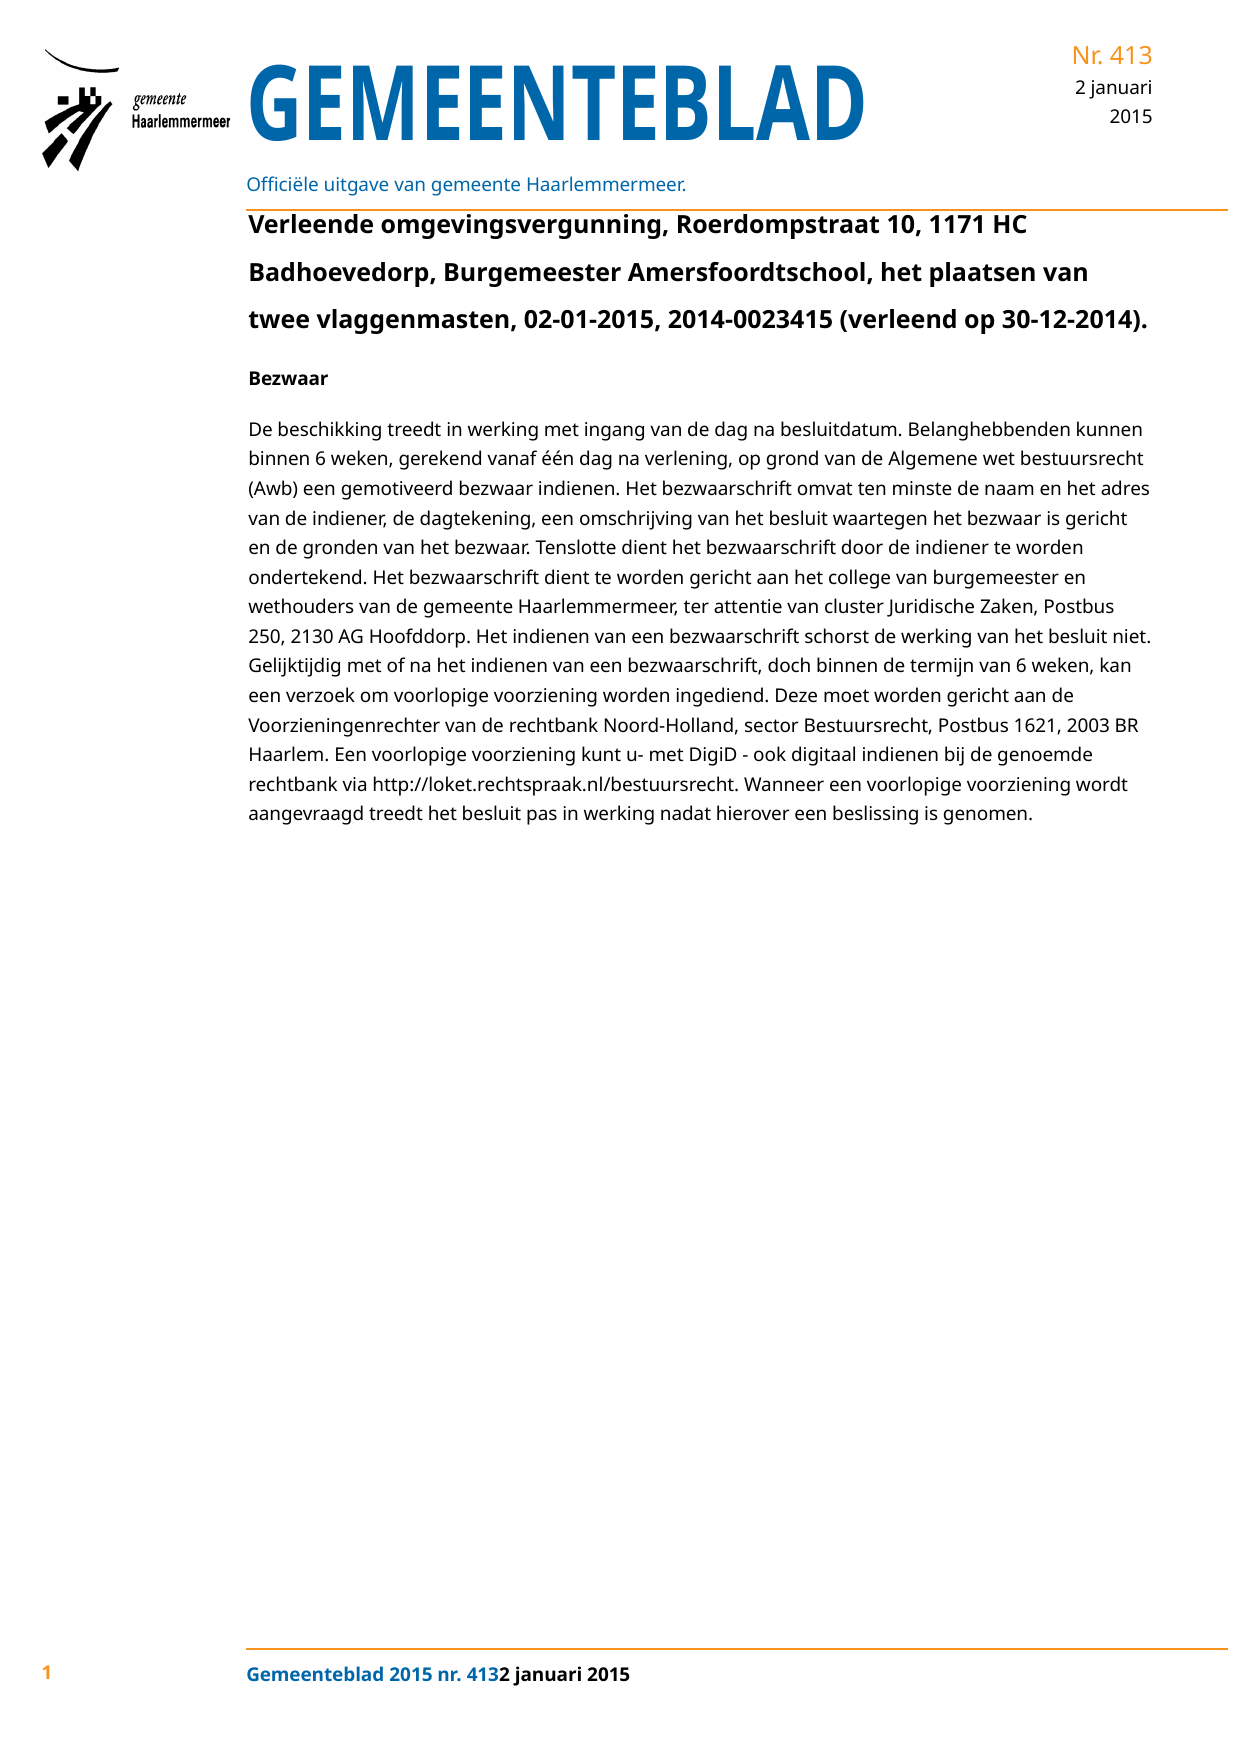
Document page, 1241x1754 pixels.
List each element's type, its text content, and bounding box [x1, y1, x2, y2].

text De beschikking treedt in werking met ingang van de dag na besluitdatum. Belanghebbenden kunnen binnen 6 weken, gerekend vanaf één dag na verlening, op grond van de Algemene wet bestuursrecht (Awb) een gemotiveerd bezwaar indienen. Het bezwaarschrift omvat ten minste de naam en het adres van de indiener, de dagtekening, een omschrijving van het besluit waartegen het bezwaar is gericht en de gronden van het bezwaar. Tenslotte dient het bezwaarschrift door de indiener te worden ondertekend. Het bezwaarschrift dient te worden gericht aan het college van burgemeester en wethouders van de gemeente Haarlemmermeer, ter attentie van cluster Juridische Zaken, Postbus 250, 2130 AG Hoofddorp. Het indienen van een bezwaarschrift schorst de werking van het besluit niet. Gelijktijdig met of na het indienen van een bezwaarschrift, doch binnen de termijn van 6 weken, kan een verzoek om voorlopige voorziening worden ingediend. Deze moet worden gericht aan de Voorzieningenrechter van de rechtbank Noord-Holland, sector Bestuursrecht, Postbus 1621, 2003 BR Haarlem. Een voorlopige voorziening kunt u- met DigiD - ook digitaal indienen bij de genoemde rechtbank via http://loket.rechtspraak.nl/bestuursrecht. Wanneer een voorlopige voorziening wordt aangevraagd treedt het besluit pas in werking nadat hierover een beslissing is genomen. [248, 416, 1152, 826]
text Verleende omgevingsvergunning, Roerdompstraat 10, 1171 HC Badhoevedorp, Burgemeester Amersfoordtschool, het plaatsen van twee vlaggenmasten, 02-01-2015, 2014-0023415 (verleend op 30-12-2014). [248, 211, 1152, 336]
text Bezwaar [248, 366, 1152, 391]
picture [41, 47, 231, 172]
